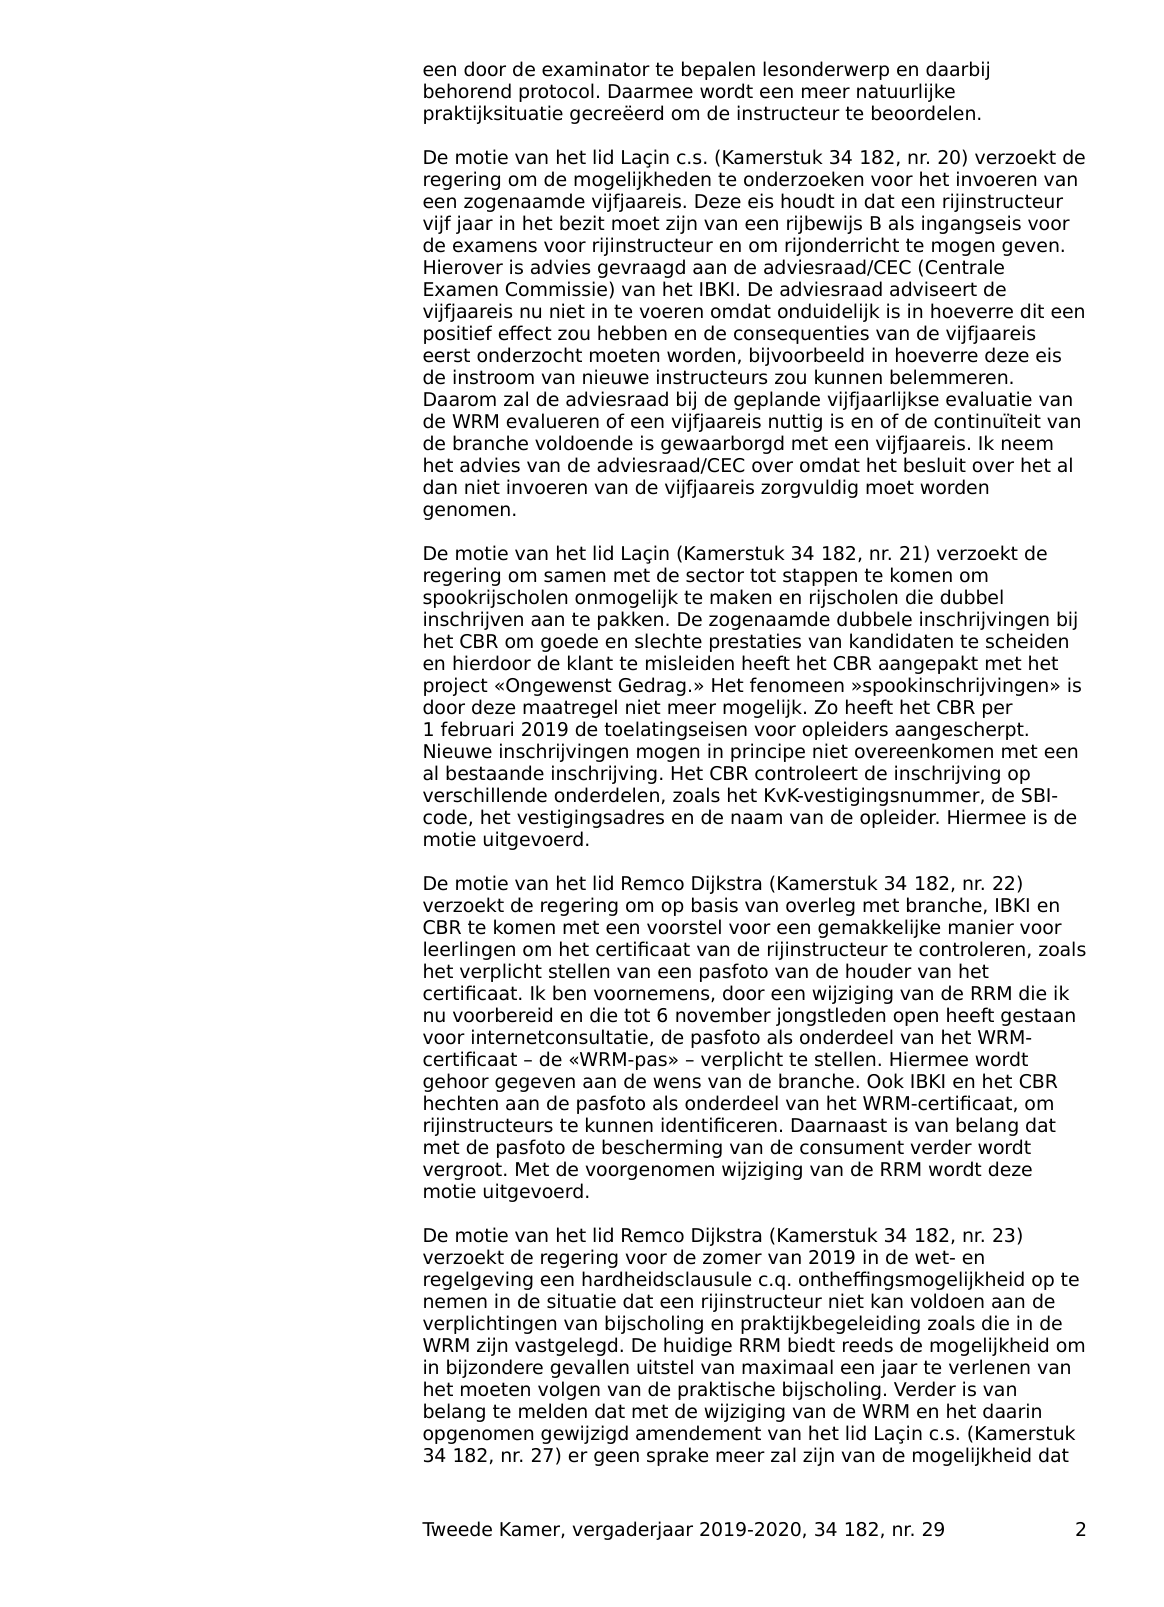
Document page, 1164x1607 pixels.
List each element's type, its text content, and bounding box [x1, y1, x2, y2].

text De motie van het lid Remco Dijkstra (Kamerstuk 34 182, nr. 22) verzoekt de regering om op basis van overleg met branche, IBKI en CBR te komen met een voorstel voor een gemakkelijke manier voor leerlingen om het certificaat van de rijinstructeur te controleren, zoals het verplicht stellen van een pasfoto van de houder van het certificaat. Ik ben voornemens, door een wijziging van de RRM die ik nu voorbereid en die tot 6 november jongstleden open heeft gestaan voor internetconsultatie, de pasfoto als onderdeel van het WRM-certificaat – de «WRM-pas» – verplicht te stellen. Hiermee wordt gehoor gegeven aan de wens van de branche. Ook IBKI en het CBR hechten aan de pasfoto als onderdeel van het WRM-certificaat, om rijinstructeurs te kunnen identificeren. Daarnaast is van belang dat met de pasfoto de bescherming van de consument verder wordt vergroot. Met de voorgenomen wijziging van de RRM wordt deze motie uitgevoerd. [422, 873, 1087, 1203]
text De motie van het lid Remco Dijkstra (Kamerstuk 34 182, nr. 23) verzoekt de regering voor de zomer van 2019 in de wet- en regelgeving een hardheidsclausule c.q. ontheffingsmogelijkheid op te nemen in de situatie dat een rijinstructeur niet kan voldoen aan de verplichtingen van bijscholing en praktijkbegeleiding zoals die in de WRM zijn vastgelegd. De huidige RRM biedt reeds de mogelijkheid om in bijzondere gevallen uitstel van maximaal een jaar te verlenen van het moeten volgen van de praktische bijscholing. Verder is van belang te melden dat met de wijziging van de WRM en het daarin opgenomen gewijzigd amendement van het lid Laçin c.s. (Kamerstuk 34 182, nr. 27) er geen sprake meer zal zijn van de mogelijkheid dat [422, 1225, 1087, 1467]
text De motie van het lid Laçin c.s. (Kamerstuk 34 182, nr. 20) verzoekt de regering om de mogelijkheden te onderzoeken voor het invoeren van een zogenaamde vijfjaareis. Deze eis houdt in dat een rijinstructeur vijf jaar in het bezit moet zijn van een rijbewijs B als ingangseis voor de examens voor rijinstructeur en om rijonderricht te mogen geven. Hierover is advies gevraagd aan de adviesraad/CEC (Centrale Examen Commissie) van het IBKI. De adviesraad adviseert de vijfjaareis nu niet in te voeren omdat onduidelijk is in hoeverre dit een positief effect zou hebben en de consequenties van de vijfjaareis eerst onderzocht moeten worden, bijvoorbeeld in hoeverre deze eis de instroom van nieuwe instructeurs zou kunnen belemmeren. Daarom zal de adviesraad bij de geplande vijfjaarlijkse evaluatie van de WRM evalueren of een vijfjaareis nuttig is en of de continuïteit van de branche voldoende is gewaarborgd met een vijfjaareis. Ik neem het advies van de adviesraad/CEC over omdat het besluit over het al dan niet invoeren van de vijfjaareis zorgvuldig moet worden genomen. [422, 147, 1087, 521]
text een door de examinator te bepalen lesonderwerp en daarbij behorend protocol. Daarmee wordt een meer natuurlijke praktijksituatie gecreëerd om de instructeur te beoordelen. [422, 59, 1087, 125]
text De motie van het lid Laçin (Kamerstuk 34 182, nr. 21) verzoekt de regering om samen met de sector tot stappen te komen om spookrijscholen onmogelijk te maken en rijscholen die dubbel inschrijven aan te pakken. De zogenaamde dubbele inschrijvingen bij het CBR om goede en slechte prestaties van kandidaten te scheiden en hierdoor de klant te misleiden heeft het CBR aangepakt met het project «Ongewenst Gedrag.» Het fenomeen »spookinschrijvingen» is door deze maatregel niet meer mogelijk. Zo heeft het CBR per 1 februari 2019 de toelatingseisen voor opleiders aangescherpt. Nieuwe inschrijvingen mogen in principe niet overeenkomen met een al bestaande inschrijving. Het CBR controleert de inschrijving op verschillende onderdelen, zoals het KvK-vestigingsnummer, de SBI-code, het vestigingsadres en de naam van de opleider. Hiermee is de motie uitgevoerd. [422, 543, 1087, 851]
